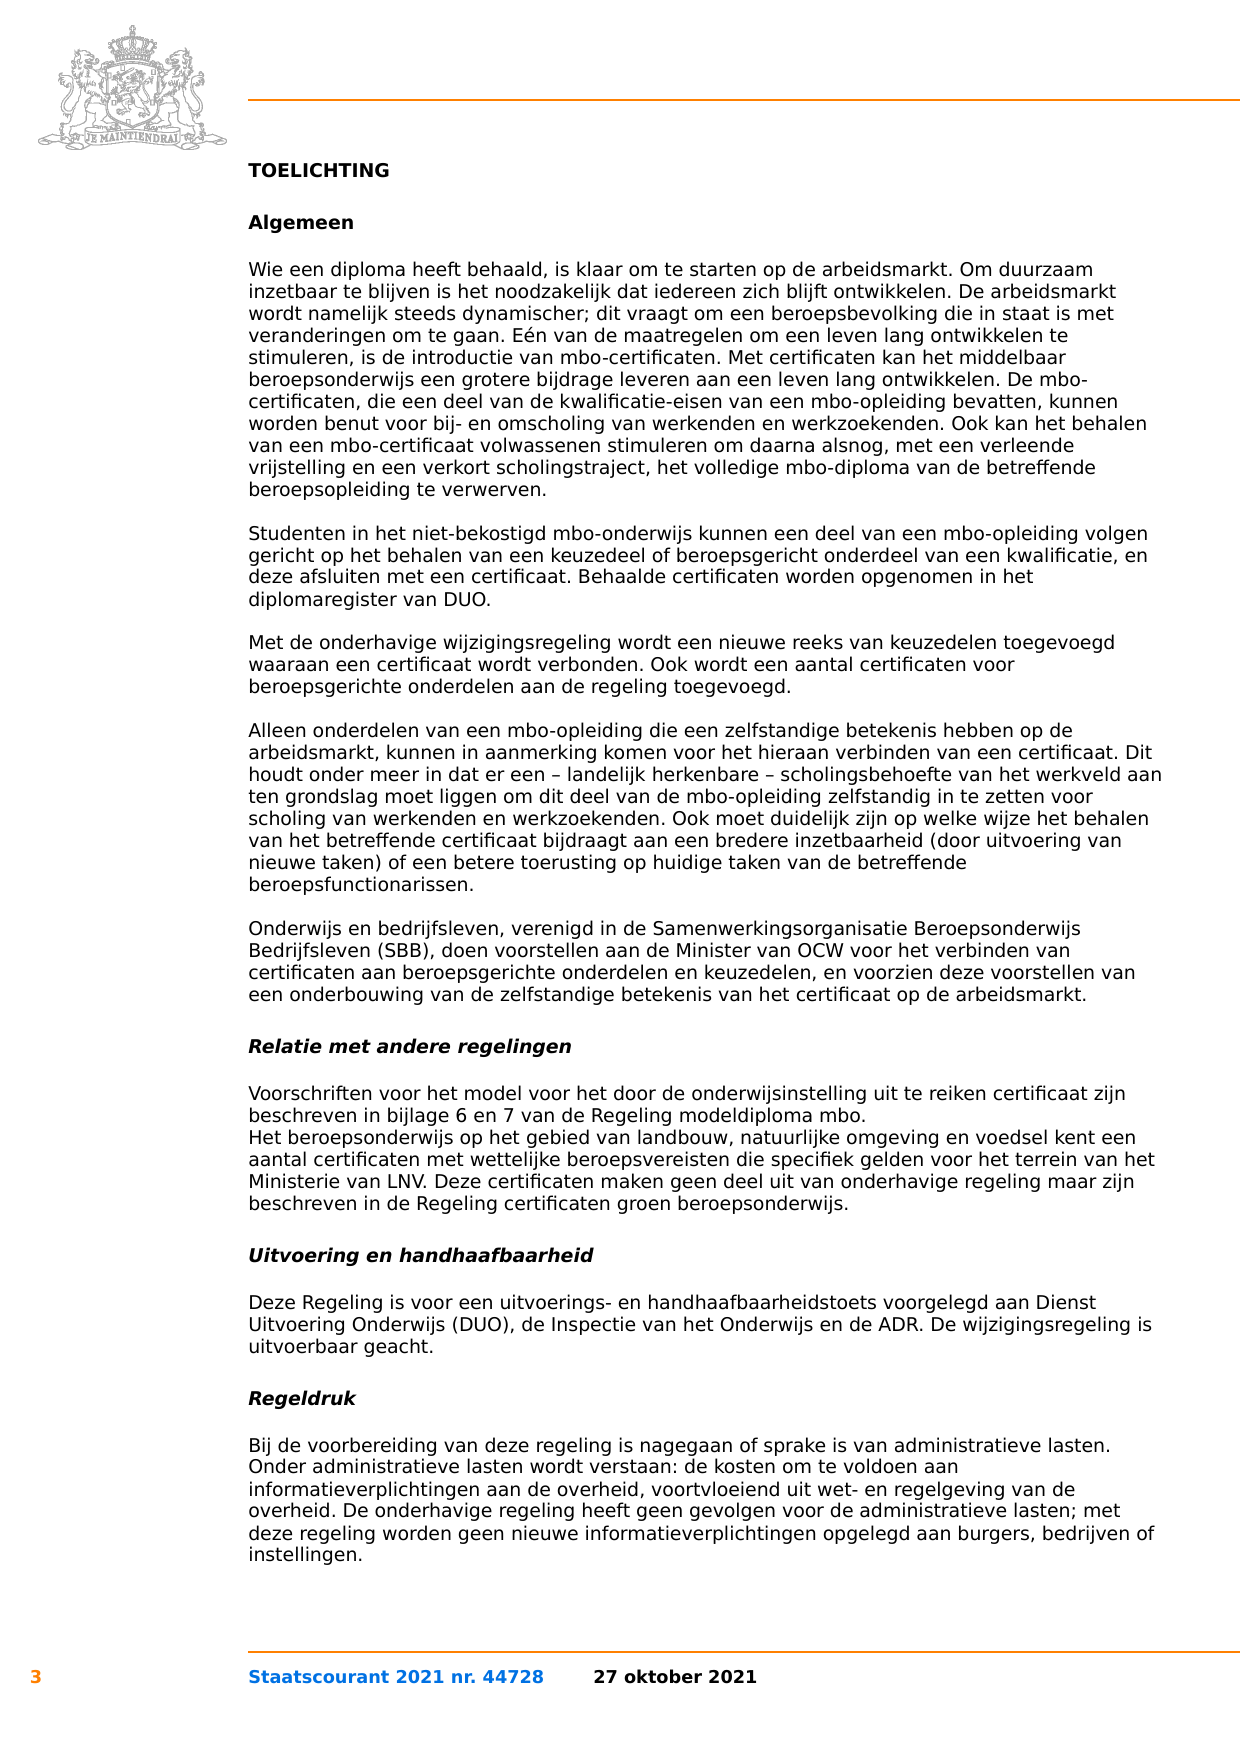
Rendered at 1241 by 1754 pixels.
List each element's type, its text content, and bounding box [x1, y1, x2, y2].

text Met de onderhavige wijzigingsregeling wordt een nieuwe reeks van keuzedelen toegevoegd waaraan een certificaat wordt verbonden. Ook wordt een aantal certificaten voor beroepsgerichte onderdelen aan de regeling toegevoegd. [248, 632, 1163, 698]
subtitle Algemeen [248, 212, 1163, 234]
text Voorschriften voor het model voor het door de onderwijsinstelling uit te reiken certificaat zijn beschreven in bijlage 6 en 7 van de Regeling modeldiploma mbo. [248, 1083, 1163, 1127]
text Bij de voorbereiding van deze regeling is nagegaan of sprake is van administratieve lasten. Onder administratieve lasten wordt verstaan: de kosten om te voldoen aan informatieverplichtingen aan de overheid, voortvloeiend uit wet- en regelgeving van de overheid. De onderhavige regeling heeft geen gevolgen voor de administratieve lasten; met deze regeling worden geen nieuwe informatieverplichtingen opgelegd aan burgers, bedrijven of instellingen. [248, 1434, 1163, 1566]
text Studenten in het niet-bekostigd mbo-onderwijs kunnen een deel van een mbo-opleiding volgen gericht op het behalen van een keuzedeel of beroepsgericht onderdeel van een kwalificatie, en deze afsluiten met een certificaat. Behaalde certificaten worden opgenomen in het diplomaregister van DUO. [248, 522, 1163, 610]
text Alleen onderdelen van een mbo-opleiding die een zelfstandige betekenis hebben op de arbeidsmarkt, kunnen in aanmerking komen voor het hieraan verbinden van een certificaat. Dit houdt onder meer in dat er een – landelijk herkenbare – scholingsbehoefte van het werkveld aan ten grondslag moet liggen om dit deel van de mbo-opleiding zelfstandig in te zetten voor scholing van werkenden en werkzoekenden. Ook moet duidelijk zijn op welke wijze het behalen van het betreffende certificaat bijdraagt aan een bredere inzetbaarheid (door uitvoering van nieuwe taken) of een betere toerusting op huidige taken van de betreffende beroepsfunctionarissen. [248, 720, 1163, 896]
subtitle Uitvoering en handhaafbaarheid [248, 1244, 1163, 1267]
text Het beroepsonderwijs op het gebied van landbouw, natuurlijke omgeving en voedsel kent een aantal certificaten met wettelijke beroepsvereisten die specifiek gelden voor het terrein van het Ministerie van LNV. Deze certificaten maken geen deel uit van onderhavige regeling maar zijn beschreven in de Regeling certificaten groen beroepsonderwijs. [248, 1127, 1163, 1214]
subtitle Relatie met andere regelingen [248, 1036, 1163, 1058]
picture [38, 25, 227, 150]
text Onderwijs en bedrijfsleven, verenigd in de Samenwerkingsorganisatie Beroepsonderwijs Bedrijfsleven (SBB), doen voorstellen aan de Minister van OCW voor het verbinden van certificaten aan beroepsgerichte onderdelen en keuzedelen, en voorzien deze voorstellen van een onderbouwing van de zelfstandige betekenis van het certificaat op de arbeidsmarkt. [248, 918, 1163, 1006]
subtitle TOELICHTING [248, 160, 1163, 182]
subtitle Regeldruk [248, 1387, 1163, 1409]
text Deze Regeling is voor een uitvoerings- en handhaafbaarheidstoets voorgelegd aan Dienst Uitvoering Onderwijs (DUO), de Inspectie van het Onderwijs en de ADR. De wijzigingsregeling is uitvoerbaar geacht. [248, 1292, 1163, 1357]
text Wie een diploma heeft behaald, is klaar om te starten op de arbeidsmarkt. Om duurzaam inzetbaar te blijven is het noodzakelijk dat iedereen zich blijft ontwikkelen. De arbeidsmarkt wordt namelijk steeds dynamischer; dit vraagt om een beroepsbevolking die in staat is met veranderingen om te gaan. Eén van de maatregelen om een leven lang ontwikkelen te stimuleren, is de introductie van mbo-certificaten. Met certificaten kan het middelbaar beroepsonderwijs een grotere bijdrage leveren aan een leven lang ontwikkelen. De mbo-certificaten, die een deel van de kwalificatie-eisen van een mbo-opleiding bevatten, kunnen worden benut voor bij- en omscholing van werkenden en werkzoekenden. Ook kan het behalen van een mbo-certificaat volwassenen stimuleren om daarna alsnog, met een verleende vrijstelling en een verkort scholingstraject, het volledige mbo-diploma van de betreffende beroepsopleiding te verwerven. [248, 259, 1163, 501]
